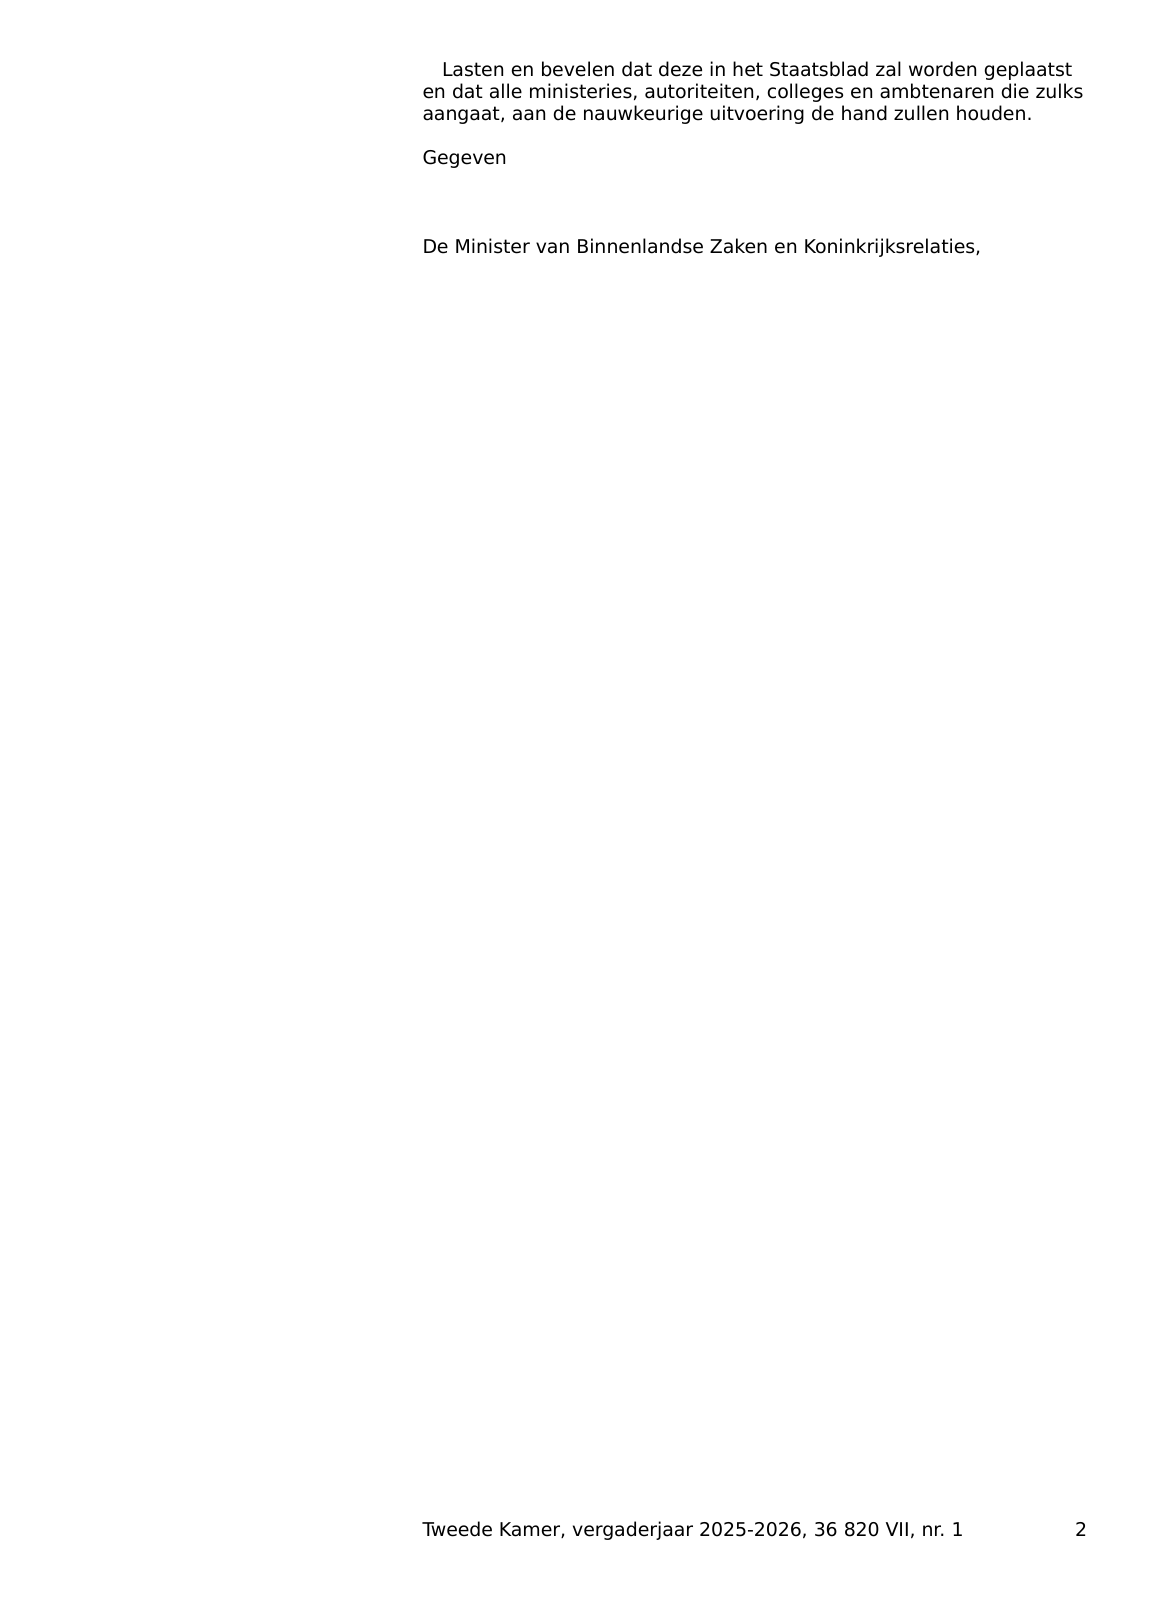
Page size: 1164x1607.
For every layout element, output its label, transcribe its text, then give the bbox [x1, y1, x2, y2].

text Lasten en bevelen dat deze in het Staatsblad zal worden geplaatst en dat alle ministeries, autoriteiten, colleges en ambtenaren die zulks aangaat, aan de nauwkeurige uitvoering de hand zullen houden. [422, 59, 1087, 125]
text Gegeven [422, 147, 1087, 169]
text De Minister van Binnenlandse Zaken en Koninkrijksrelaties, [422, 236, 1087, 258]
